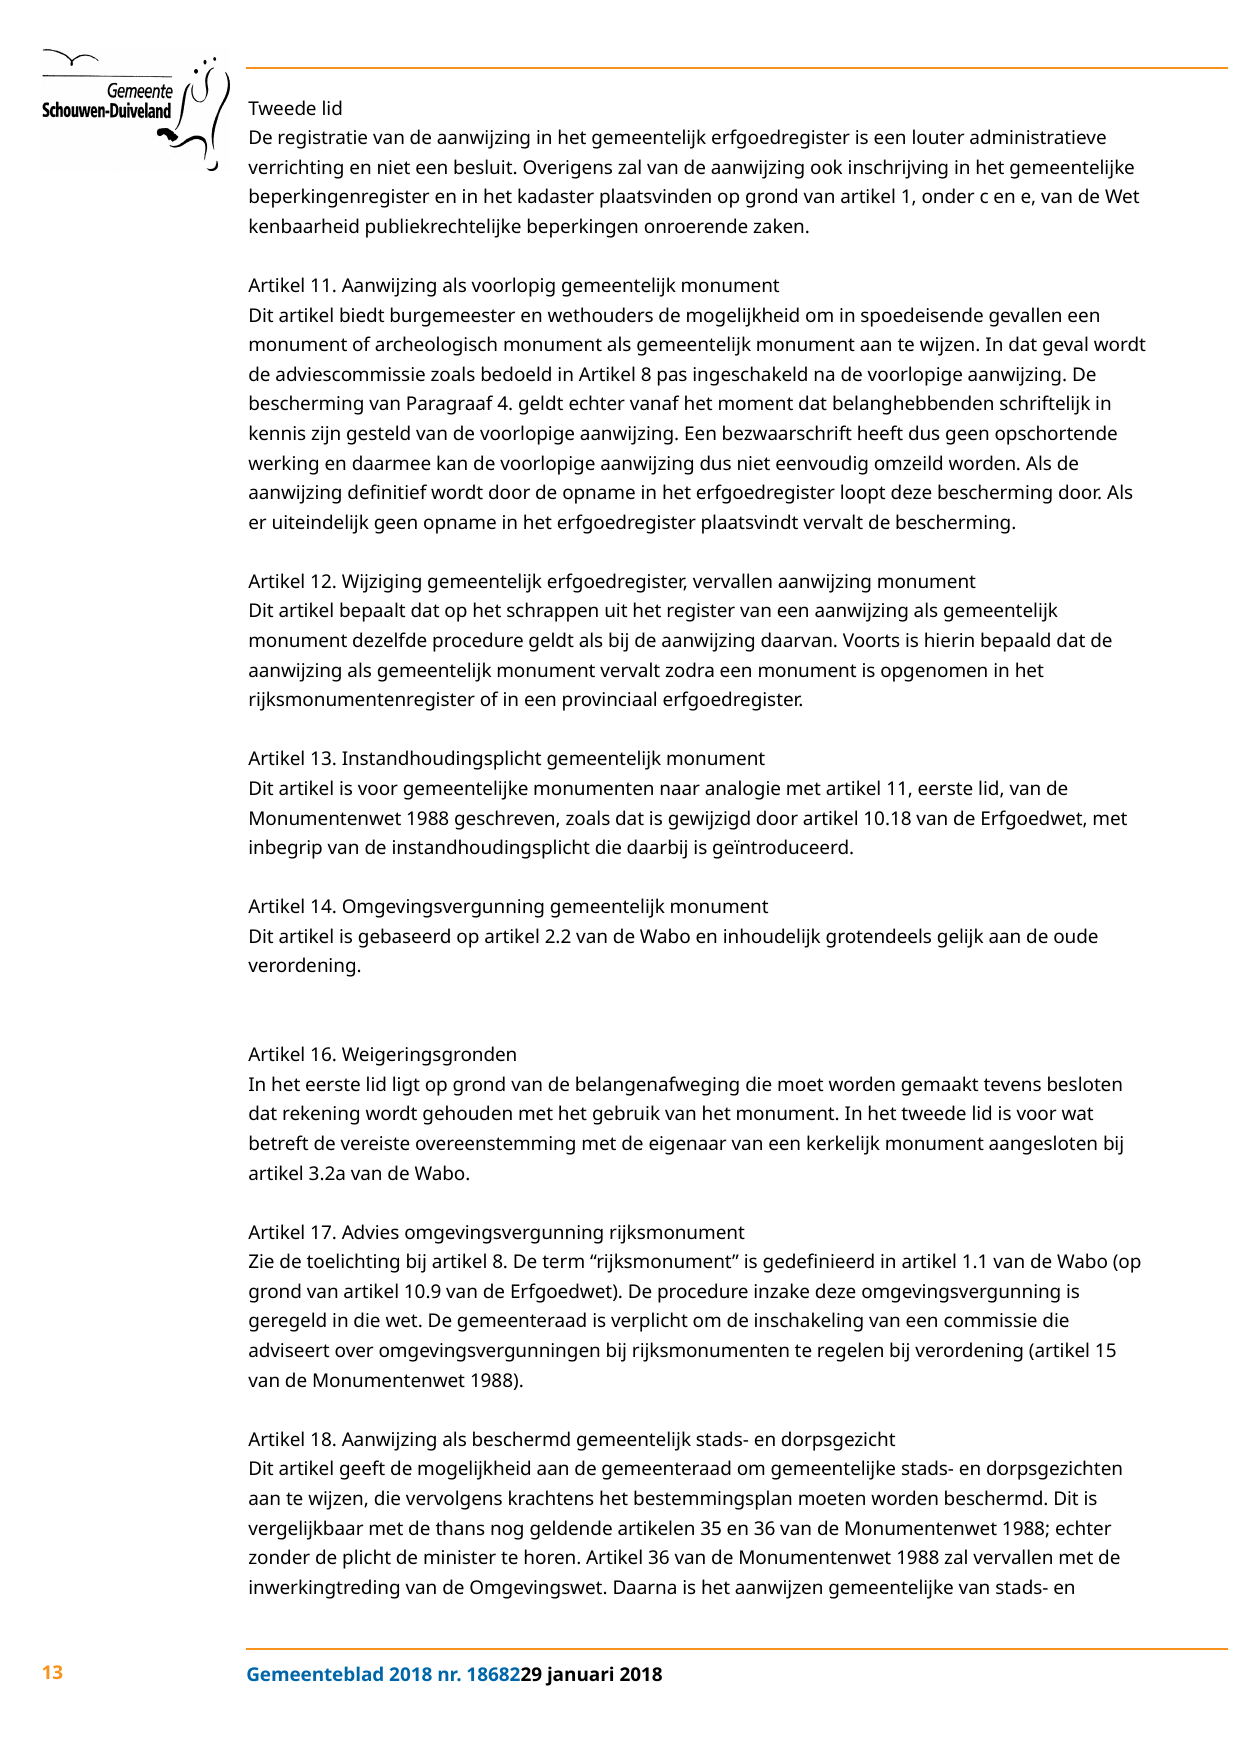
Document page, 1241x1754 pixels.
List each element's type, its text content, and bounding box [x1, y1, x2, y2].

text Tweede lid [248, 95, 1152, 121]
text Zie de toelichting bij artikel 8. De term “rijksmonument” is gedefinieerd in artikel 1.1 van de Wabo (op grond van artikel 10.9 van de Erfgoedwet). De procedure inzake deze omgevingsvergunning is geregeld in die wet. De gemeenteraad is verplicht om de inschakeling van een commissie die adviseert over omgevingsvergunningen bij rijksmonumenten te regelen bij verordening (artikel 15 van de Monumentenwet 1988). [248, 1248, 1152, 1393]
text De registratie van de aanwijzing in het gemeentelijk erfgoedregister is een louter administratieve verrichting en niet een besluit. Overigens zal van de aanwijzing ook inschrijving in het gemeentelijke beperkingenregister en in het kadaster plaatsvinden op grond van artikel 1, onder c en e, van de Wet kenbaarheid publiekrechtelijke beperkingen onroerende zaken. [248, 124, 1152, 239]
text Artikel 14. Omgevingsvergunning gemeentelijk monument [248, 893, 1152, 919]
text Artikel 12. Wijziging gemeentelijk erfgoedregister, vervallen aanwijzing monument [248, 568, 1152, 594]
text Dit artikel bepaalt dat op het schrappen uit het register van een aanwijzing als gemeentelijk monument dezelfde procedure geldt als bij de aanwijzing daarvan. Voorts is hierin bepaald dat de aanwijzing als gemeentelijk monument vervalt zodra een monument is opgenomen in het rijksmonumentenregister of in een provinciaal erfgoedregister. [248, 598, 1152, 712]
text Artikel 16. Weigeringsgronden [248, 1041, 1152, 1067]
text Artikel 13. Instandhoudingsplicht gemeentelijk monument [248, 746, 1152, 771]
text In het eerste lid ligt op grond van de belangenafweging die moet worden gemaakt tevens besloten dat rekening wordt gehouden met het gebruik van het monument. In het tweede lid is voor wat betreft de vereiste overeenstemming met de eigenaar van een kerkelijk monument aangesloten bij artikel 3.2a van de Wabo. [248, 1071, 1152, 1186]
text Dit artikel geeft de mogelijkheid aan de gemeenteraad om gemeentelijke stads- en dorpsgezichten aan te wijzen, die vervolgens krachtens het bestemmingsplan moeten worden beschermd. Dit is vergelijkbaar met de thans nog geldende artikelen 35 en 36 van de Monumentenwet 1988; echter zonder de plicht de minister te horen. Artikel 36 van de Monumentenwet 1988 zal vervallen met de inwerkingtreding van de Omgevingswet. Daarna is het aanwijzen gemeentelijke van stads- en [248, 1456, 1152, 1600]
text Dit artikel is voor gemeentelijke monumenten naar analogie met artikel 11, eerste lid, van de Monumentenwet 1988 geschreven, zoals dat is gewijzigd door artikel 10.18 van de Erfgoedwet, met inbegrip van de instandhoudingsplicht die daarbij is geïntroduceerd. [248, 775, 1152, 860]
text Artikel 11. Aanwijzing als voorlopig gemeentelijk monument [248, 272, 1152, 298]
text Dit artikel is gebaseerd op artikel 2.2 van de Wabo en inhoudelijk grotendeels gelijk aan de oude verordening. [248, 923, 1152, 978]
text Artikel 17. Advies omgevingsvergunning rijksmonument [248, 1219, 1152, 1245]
text Artikel 18. Aanwijzing als beschermd gemeentelijk stads- en dorpsgezicht [248, 1426, 1152, 1452]
text Dit artikel biedt burgemeester en wethouders de mogelijkheid om in spoedeisende gevallen een monument of archeologisch monument als gemeentelijk monument aan te wijzen. In dat geval wordt de adviescommissie zoals bedoeld in Artikel 8 pas ingeschakeld na de voorlopige aanwijzing. De bescherming van Paragraaf 4. geldt echter vanaf het moment dat belanghebbenden schriftelijk in kennis zijn gesteld van de voorlopige aanwijzing. Een bezwaarschrift heeft dus geen opschortende werking en daarmee kan de voorlopige aanwijzing dus niet eenvoudig omzeild worden. Als de aanwijzing definitief wordt door de opname in het erfgoedregister loopt deze bescherming door. Als er uiteindelijk geen opname in het erfgoedregister plaatsvindt vervalt de bescherming. [248, 302, 1152, 535]
picture [41, 47, 231, 172]
